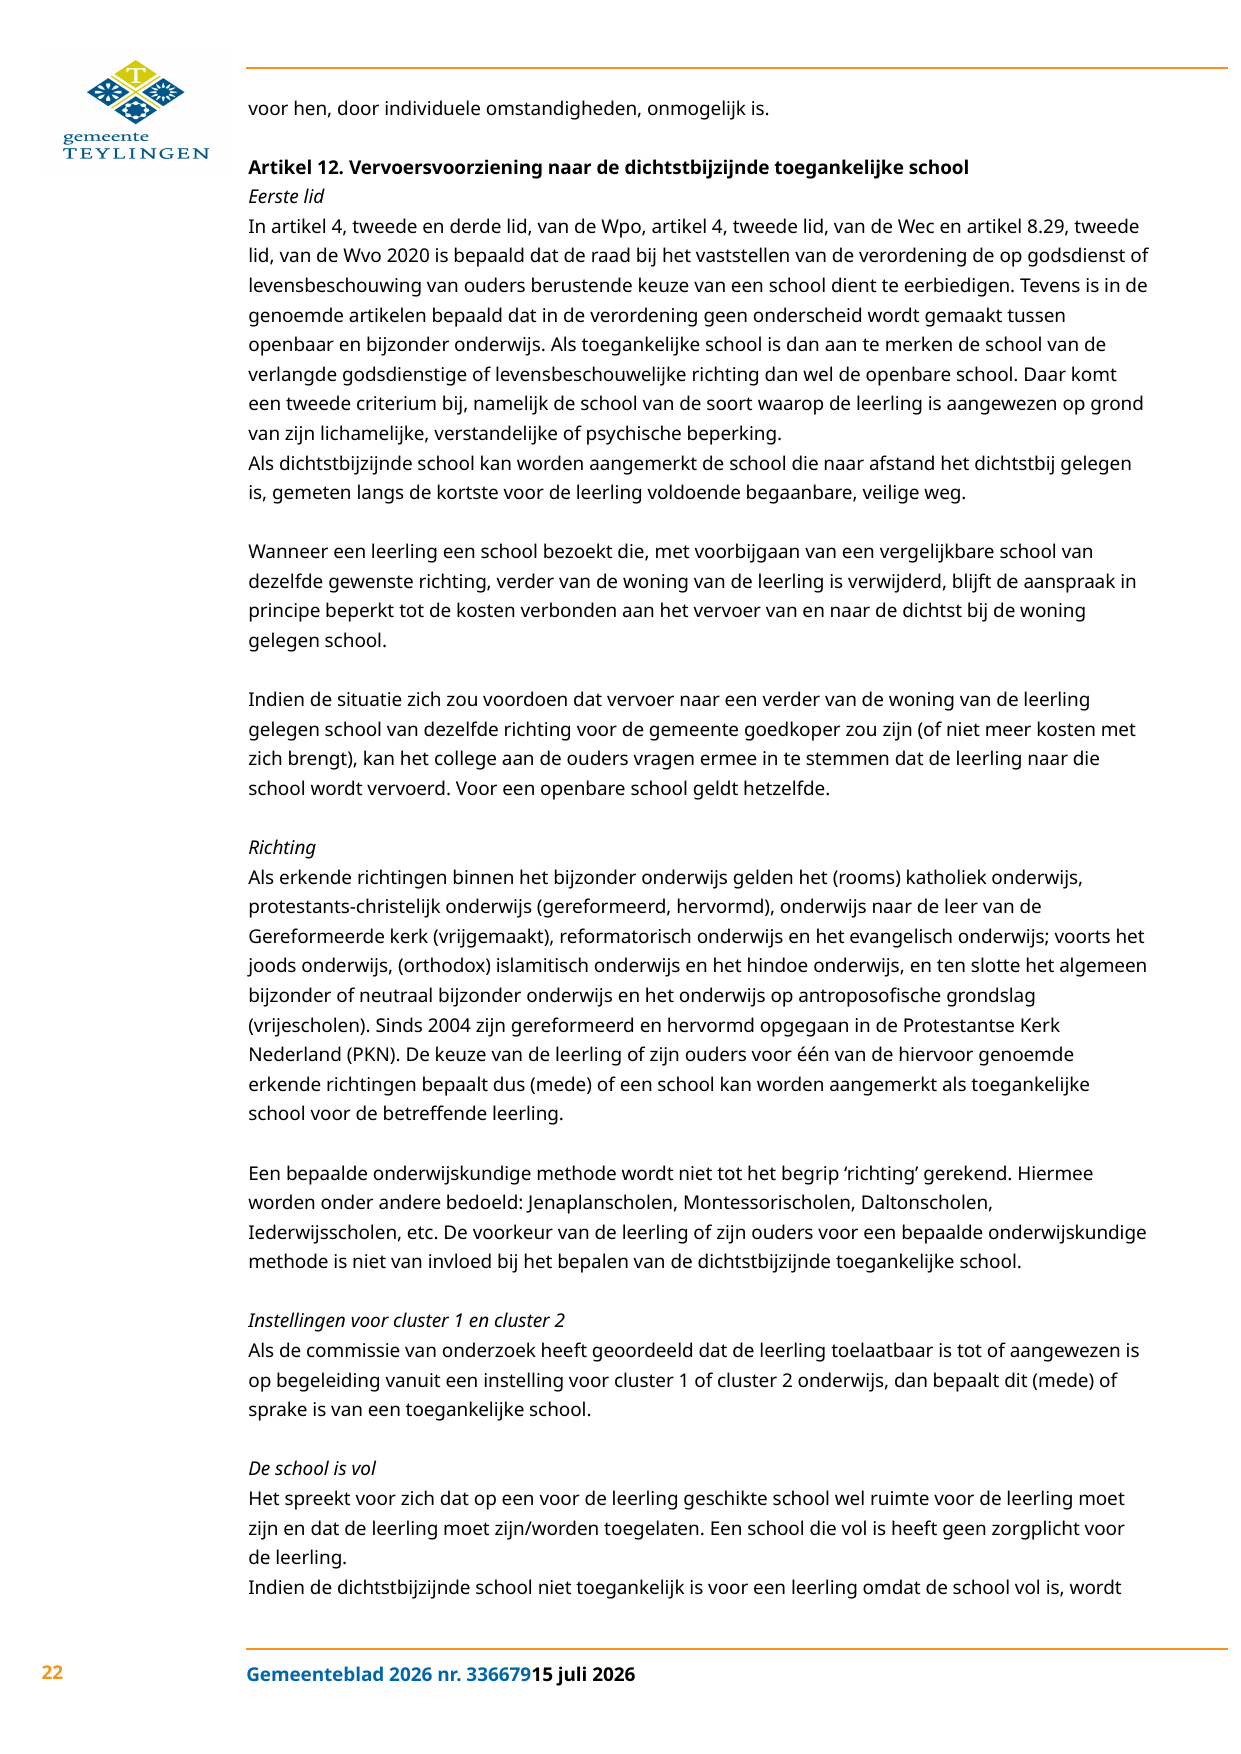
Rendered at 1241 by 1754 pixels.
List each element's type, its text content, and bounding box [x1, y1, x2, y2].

text Het spreekt voor zich dat op een voor de leerling geschikte school wel ruimte voor de leerling moet zijn en dat de leerling moet zijn/worden toegelaten. Een school die vol is heeft geen zorgplicht voor de leerling. [248, 1485, 1152, 1570]
text De school is vol [248, 1456, 1152, 1481]
picture [41, 47, 231, 172]
text Wanneer een leerling een school bezoekt die, met voorbijgaan van een vergelijkbare school van dezelfde gewenste richting, verder van de woning van de leerling is verwijderd, blijft de aanspraak in principe beperkt tot de kosten verbonden aan het vervoer van en naar de dichtst bij de woning gelegen school. [248, 538, 1152, 653]
text Indien de dichtstbijzijnde school niet toegankelijk is voor een leerling omdat de school vol is, wordt [248, 1574, 1152, 1600]
text Een bepaalde onderwijskundige methode wordt niet tot het begrip ‘richting’ gerekend. Hiermee worden onder andere bedoeld: Jenaplanscholen, Montessorischolen, Daltonscholen, Iederwijsscholen, etc. De voorkeur van de leerling of zijn ouders voor een bepaalde onderwijskundige methode is niet van invloed bij het bepalen van de dichtstbijzijnde toegankelijke school. [248, 1160, 1152, 1274]
text voor hen, door individuele omstandigheden, onmogelijk is. [248, 95, 1152, 121]
text Artikel 12. Vervoersvoorziening naar de dichtstbijzijnde toegankelijke school [248, 154, 1152, 180]
text Indien de situatie zich zou voordoen dat vervoer naar een verder van de woning van de leerling gelegen school van dezelfde richting voor de gemeente goedkoper zou zijn (of niet meer kosten met zich brengt), kan het college aan de ouders vragen ermee in te stemmen dat de leerling naar die school wordt vervoerd. Voor een openbare school geldt hetzelfde. [248, 686, 1152, 801]
text Richting [248, 834, 1152, 860]
text Als de commissie van onderzoek heeft geoordeeld dat de leerling toelaatbaar is tot of aangewezen is op begeleiding vanuit een instelling voor cluster 1 of cluster 2 onderwijs, dan bepaalt dit (mede) of sprake is van een toegankelijke school. [248, 1337, 1152, 1422]
text Instellingen voor cluster 1 en cluster 2 [248, 1308, 1152, 1333]
text Eerste lid [248, 183, 1152, 209]
text In artikel 4, tweede en derde lid, van de Wpo, artikel 4, tweede lid, van de Wec en artikel 8.29, tweede lid, van de Wvo 2020 is bepaald dat de raad bij het vaststellen van de verordening de op godsdienst of levensbeschouwing van ouders berustende keuze van een school dient te eerbiedigen. Tevens is in de genoemde artikelen bepaald dat in de verordening geen onderscheid wordt gemaakt tussen openbaar en bijzonder onderwijs. Als toegankelijke school is dan aan te merken de school van de verlangde godsdienstige of levensbeschouwelijke richting dan wel de openbare school. Daar komt een tweede criterium bij, namelijk de school van de soort waarop de leerling is aangewezen op grond van zijn lichamelijke, verstandelijke of psychische beperking. [248, 213, 1152, 446]
text Als erkende richtingen binnen het bijzonder onderwijs gelden het (rooms) katholiek onderwijs, protestants-christelijk onderwijs (gereformeerd, hervormd), onderwijs naar de leer van de Gereformeerde kerk (vrijgemaakt), reformatorisch onderwijs en het evangelisch onderwijs; voorts het joods onderwijs, (orthodox) islamitisch onderwijs en het hindoe onderwijs, en ten slotte het algemeen bijzonder of neutraal bijzonder onderwijs en het onderwijs op antroposofische grondslag (vrijescholen). Sinds 2004 zijn gereformeerd en hervormd opgegaan in de Protestantse Kerk Nederland (PKN). De keuze van de leerling of zijn ouders voor één van de hiervoor genoemde erkende richtingen bepaalt dus (mede) of een school kan worden aangemerkt als toegankelijke school voor de betreffende leerling. [248, 864, 1152, 1126]
text Als dichtstbijzijnde school kan worden aangemerkt de school die naar afstand het dichtstbij gelegen is, gemeten langs de kortste voor de leerling voldoende begaanbare, veilige weg. [248, 450, 1152, 505]
